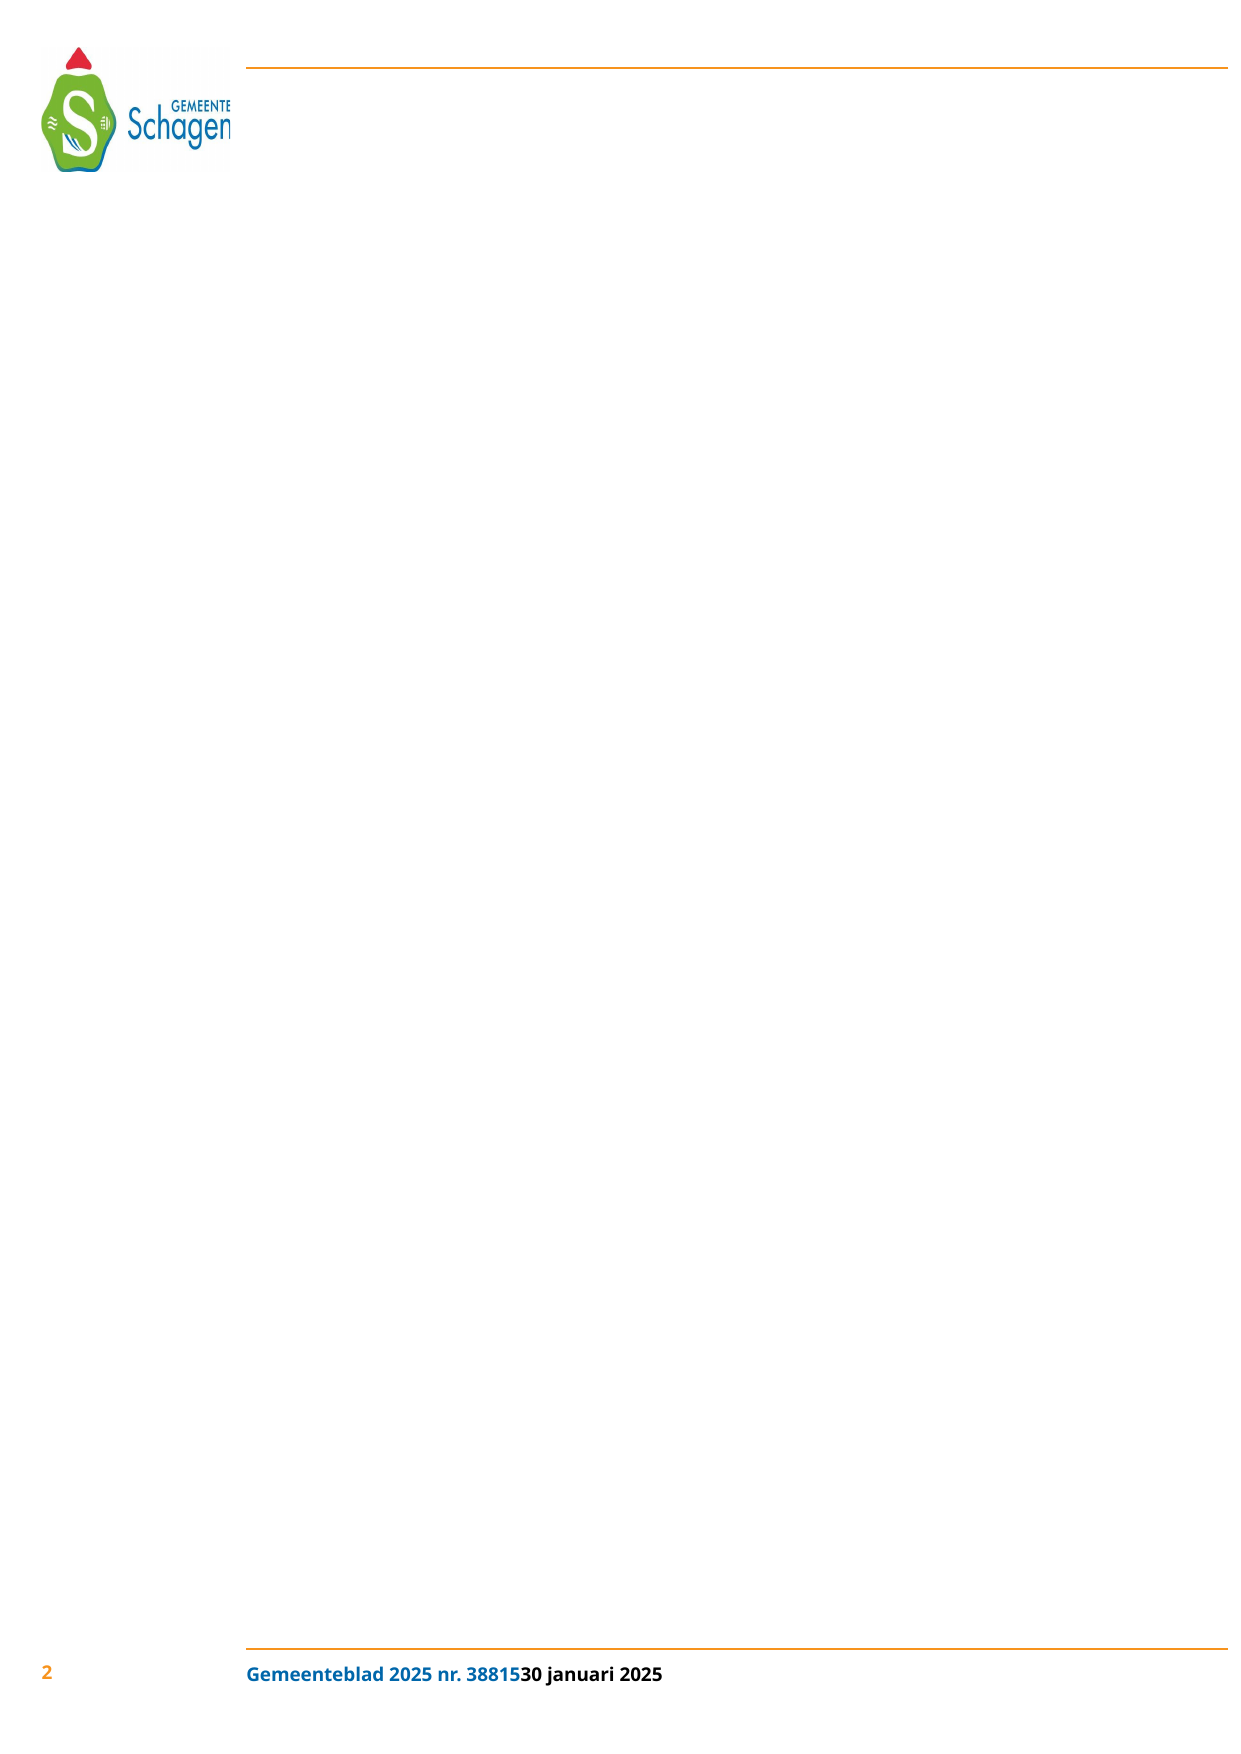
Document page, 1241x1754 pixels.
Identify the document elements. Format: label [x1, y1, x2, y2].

picture [41, 47, 231, 172]
